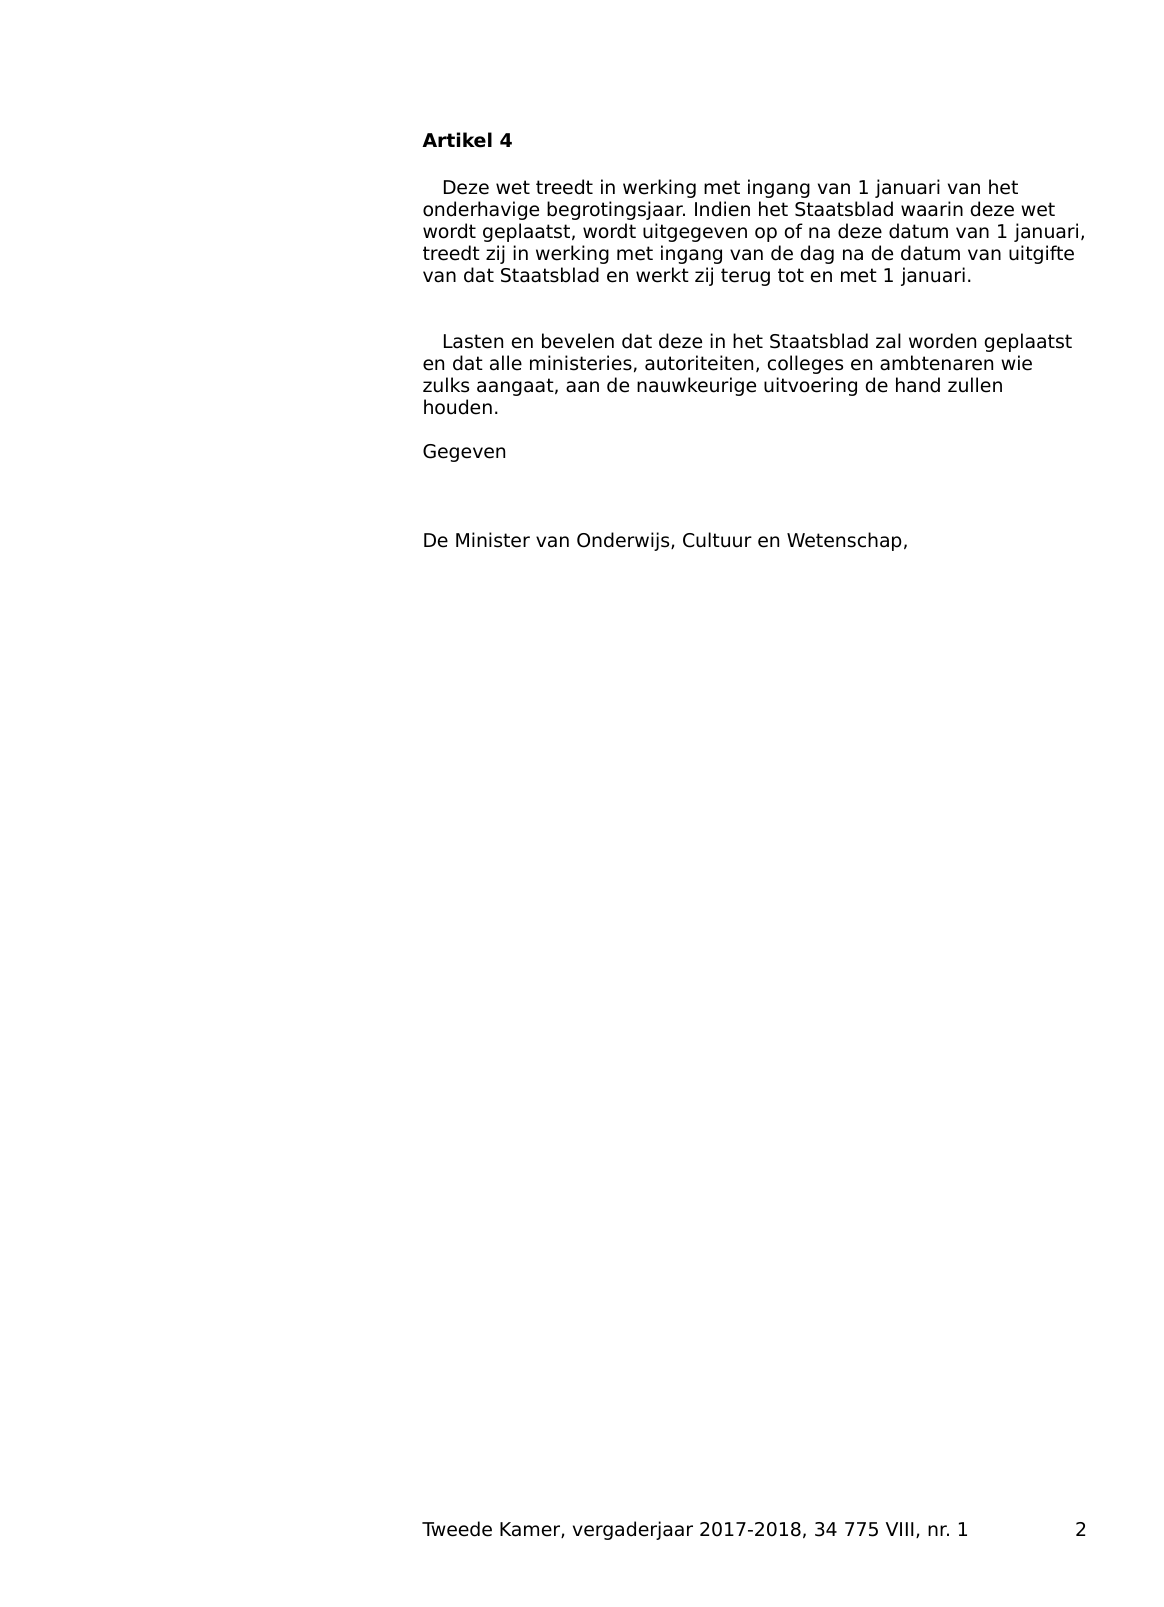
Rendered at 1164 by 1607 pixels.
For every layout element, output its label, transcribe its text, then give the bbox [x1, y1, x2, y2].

text Lasten en bevelen dat deze in het Staatsblad zal worden geplaatst en dat alle ministeries, autoriteiten, colleges en ambtenaren wie zulks aangaat, aan de nauwkeurige uitvoering de hand zullen houden. [422, 331, 1087, 419]
text Gegeven [422, 441, 1087, 463]
subtitle Artikel 4 [422, 130, 1087, 152]
text Deze wet treedt in werking met ingang van 1 januari van het onderhavige begrotingsjaar. Indien het Staatsblad waarin deze wet wordt geplaatst, wordt uitgegeven op of na deze datum van 1 januari, treedt zij in werking met ingang van de dag na de datum van uitgifte van dat Staatsblad en werkt zij terug tot en met 1 januari. [422, 177, 1087, 287]
text De Minister van Onderwijs, Cultuur en Wetenschap, [422, 530, 1087, 552]
